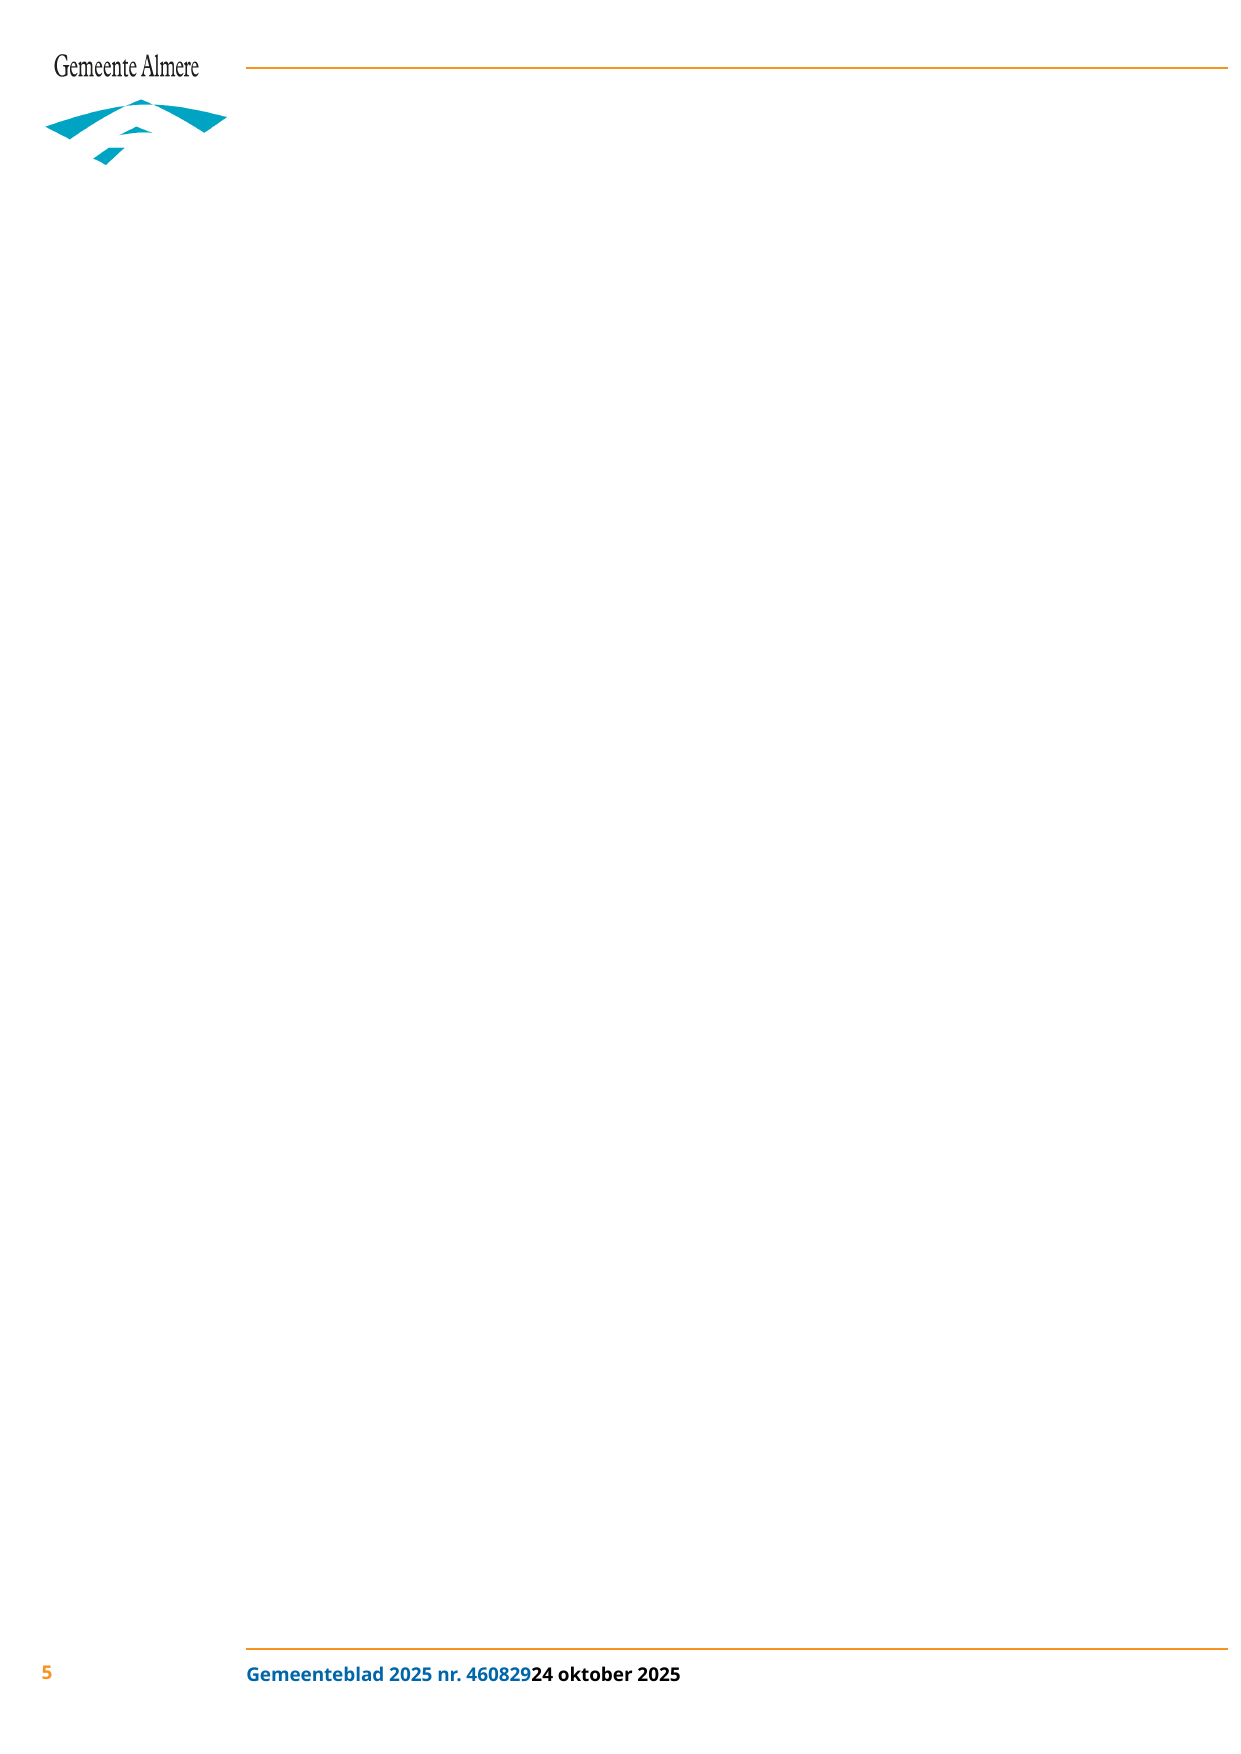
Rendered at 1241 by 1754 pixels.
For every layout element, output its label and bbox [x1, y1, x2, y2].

picture [41, 47, 231, 172]
